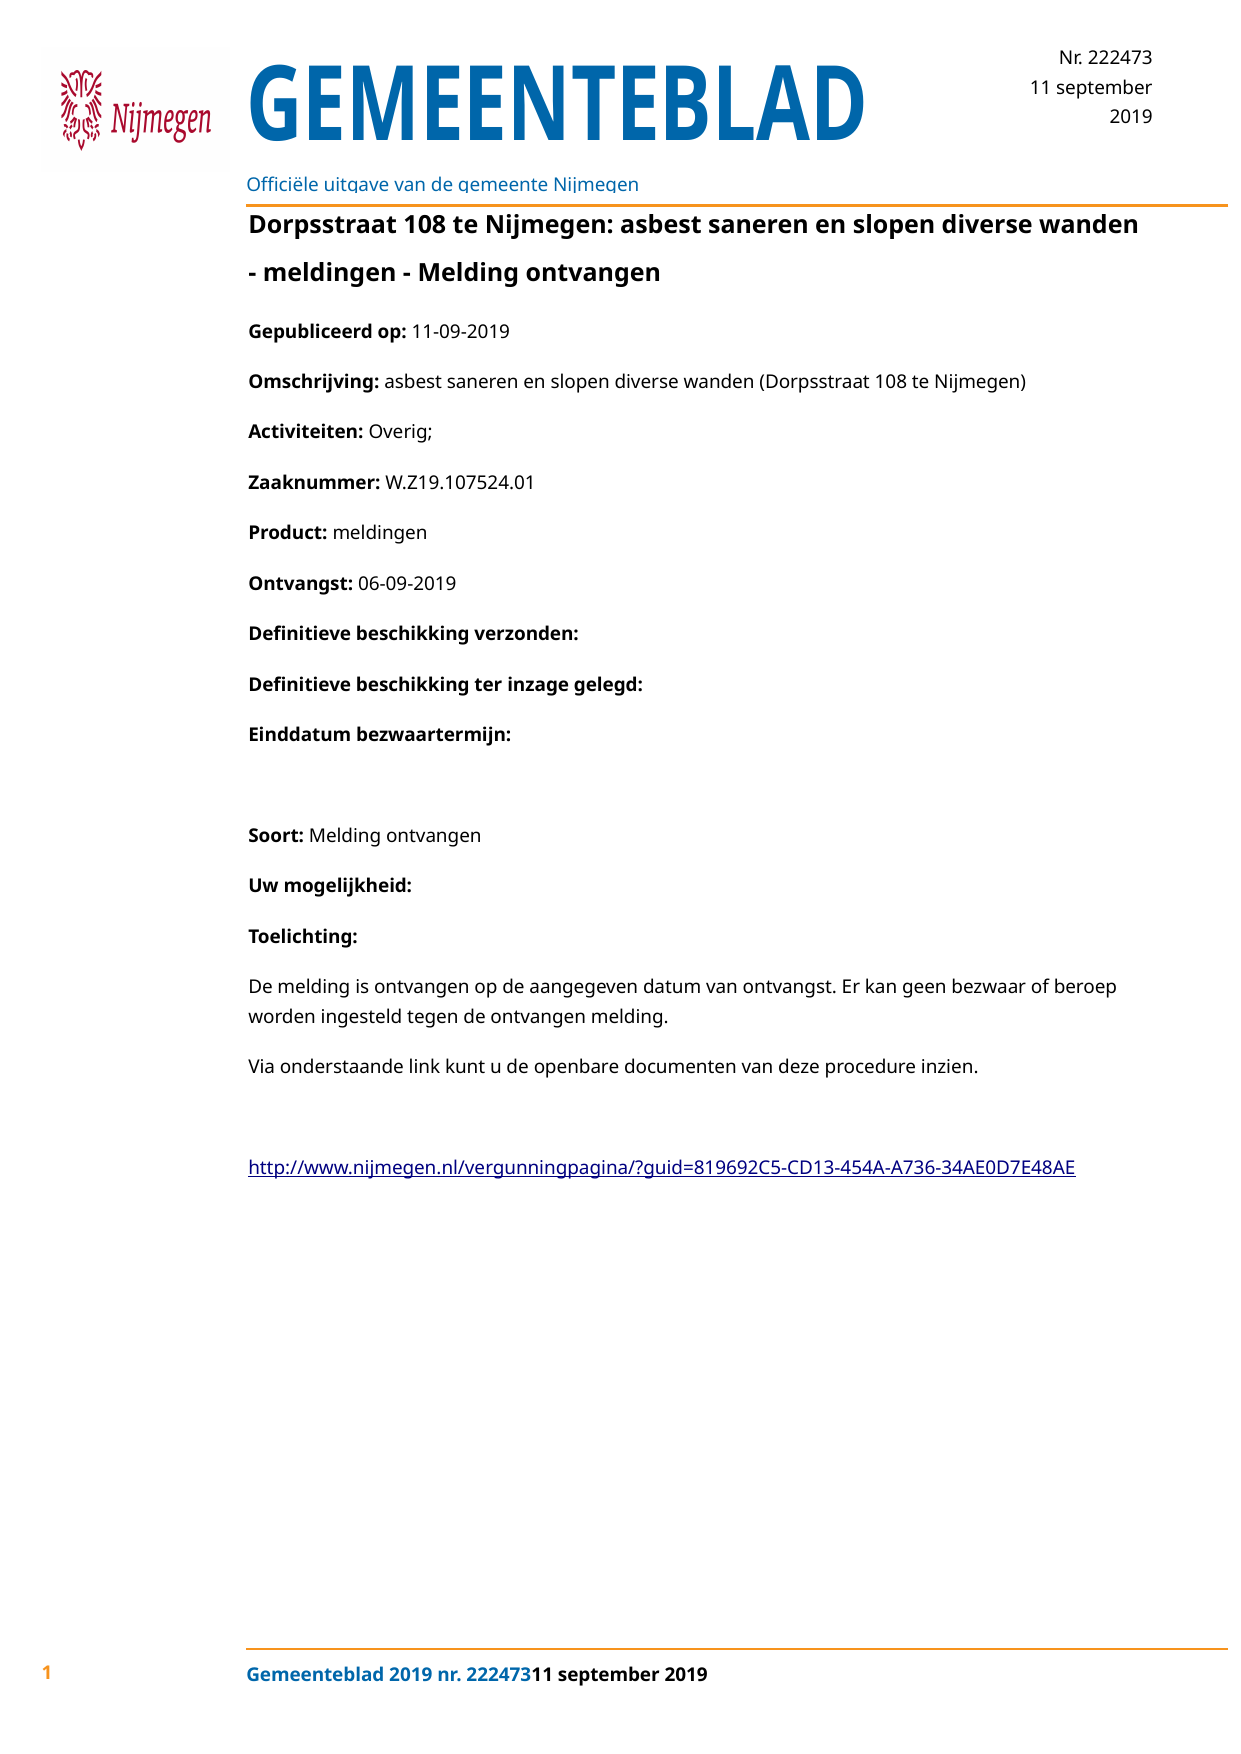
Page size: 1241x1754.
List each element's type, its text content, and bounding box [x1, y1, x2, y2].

text Activiteiten: Overig; [248, 419, 1152, 444]
text De melding is ontvangen op de aangegeven datum van ontvangst. Er kan geen bezwaar of beroep worden ingesteld tegen de ontvangen melding. [248, 973, 1152, 1029]
picture [41, 47, 231, 172]
text Definitieve beschikking ter inzage gelegd: [248, 671, 1152, 697]
text Uw mogelijkheid: [248, 872, 1152, 898]
text Gepubliceerd op: 11-09-2019 [248, 318, 1152, 344]
text Dorpsstraat 108 te Nijmegen: asbest saneren en slopen diverse wanden - meldingen - Melding ontvangen [248, 207, 1152, 288]
text Definitieve beschikking verzonden: [248, 620, 1152, 646]
text Omschrijving: asbest saneren en slopen diverse wanden (Dorpsstraat 108 te Nijmegen) [248, 368, 1152, 394]
text http://www.nijmegen.nl/vergunningpagina/?guid=819692C5-CD13-454A-A736-34AE0D7E48AE [248, 1154, 1152, 1180]
text Product: meldingen [248, 519, 1152, 545]
text Zaaknummer: W.Z19.107524.01 [248, 469, 1152, 495]
text Einddatum bezwaartermijn: [248, 721, 1152, 747]
text Soort: Melding ontvangen [248, 822, 1152, 848]
text Ontvangst: 06-09-2019 [248, 570, 1152, 596]
text Toelichting: [248, 923, 1152, 949]
text Via onderstaande link kunt u de openbare documenten van deze procedure inzien. [248, 1053, 1152, 1079]
